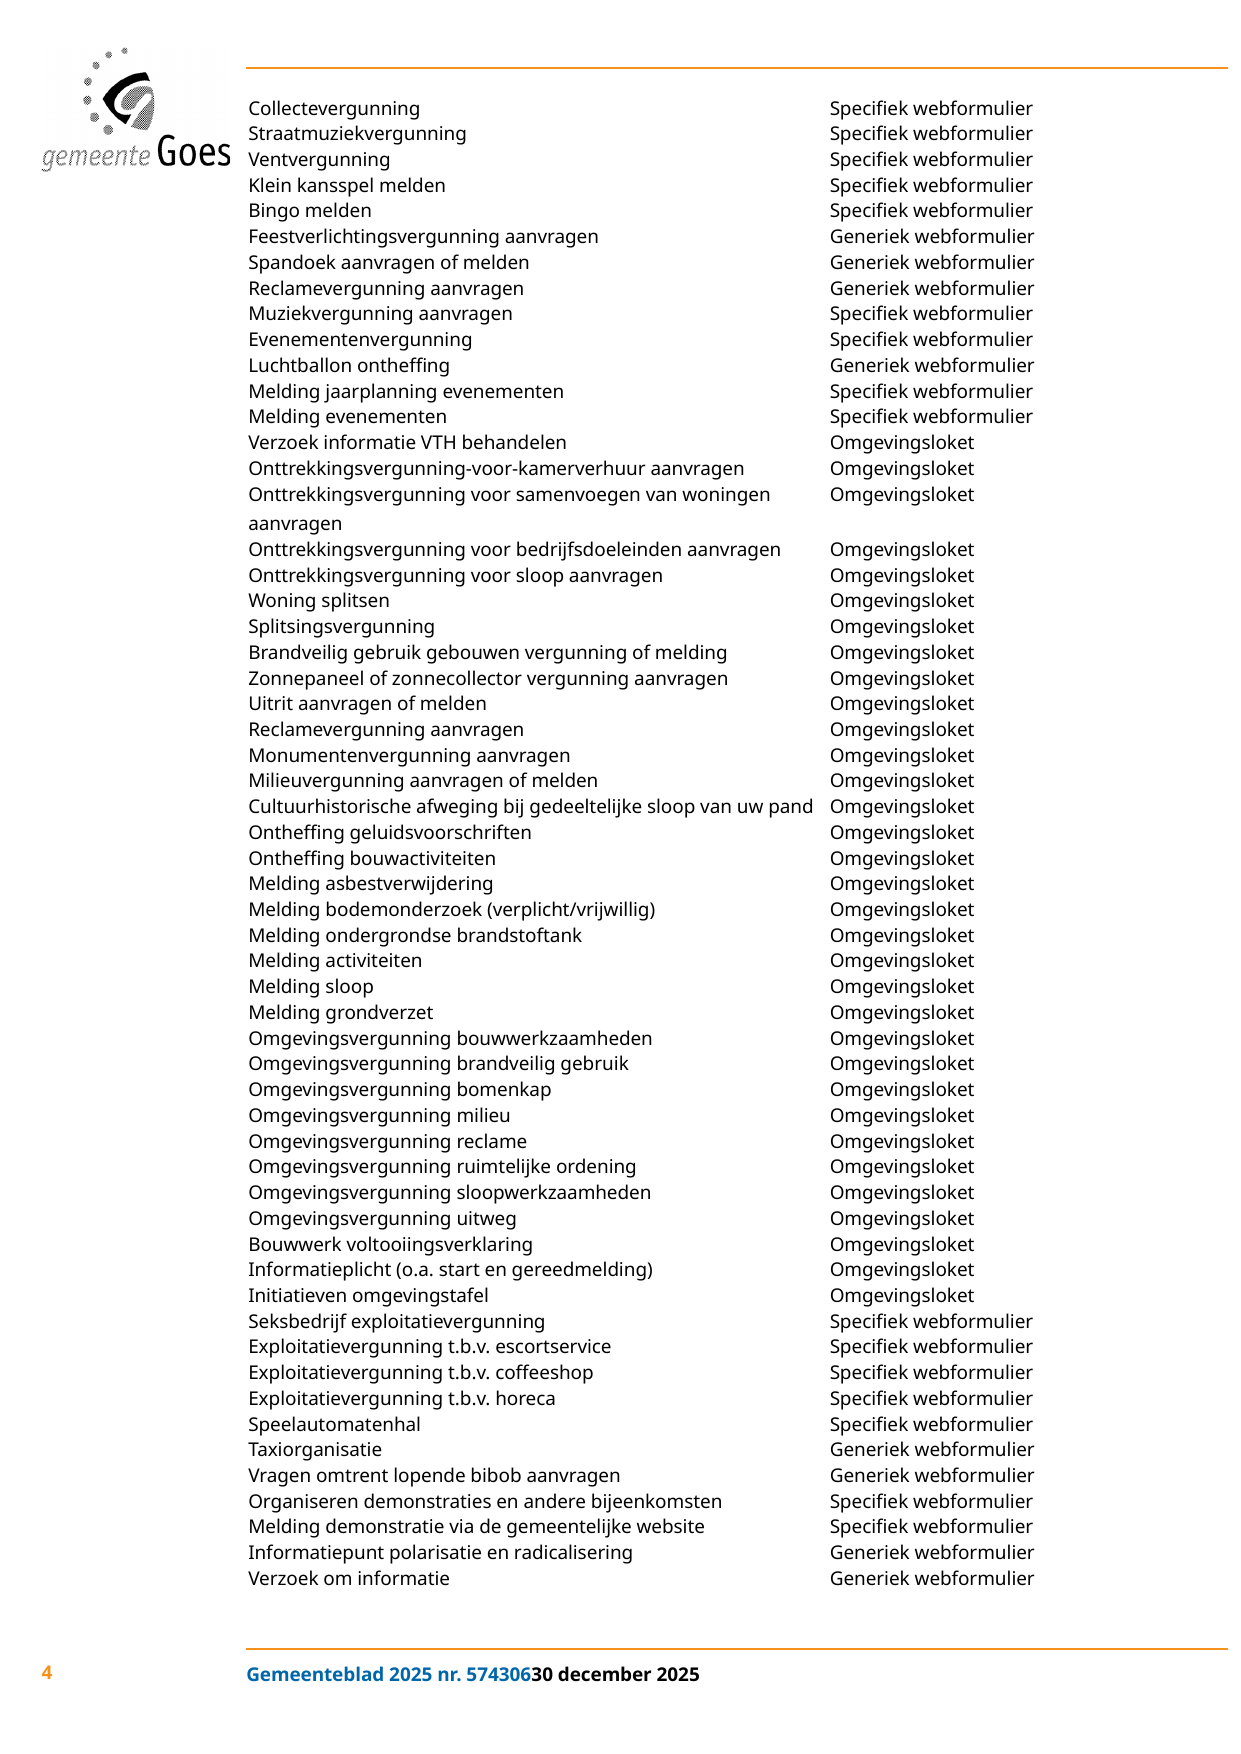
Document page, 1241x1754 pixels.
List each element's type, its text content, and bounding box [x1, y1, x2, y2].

table_cell Omgevingsloket [830, 562, 1152, 587]
table_cell Specifiek webformulier [830, 95, 1152, 121]
table_cell Omgevingsloket [830, 1154, 1152, 1179]
table_cell Generiek webformulier [830, 249, 1152, 275]
table_cell Specifiek webformulier [830, 172, 1152, 198]
table_cell Brandveilig gebruik gebouwen vergunning of melding [248, 639, 829, 665]
table_cell Melding ondergrondse brandstoftank [248, 922, 829, 948]
table_cell Omgevingsloket [830, 1231, 1152, 1256]
table_cell Feestverlichtingsvergunning aanvragen [248, 224, 829, 249]
table_cell Omgevingsvergunning reclame [248, 1128, 829, 1153]
table_cell Reclamevergunning aanvragen [248, 275, 829, 301]
table_cell Omgevingsloket [830, 845, 1152, 871]
table_cell Specifiek webformulier [830, 121, 1152, 146]
table_cell Evenementenvergunning [248, 326, 829, 352]
table_cell Omgevingsloket [830, 974, 1152, 999]
table_cell Onttrekkingsvergunning voor samenvoegen van woningen aanvragen [248, 481, 829, 536]
table_cell Informatieplicht (o.a. start en gereedmelding) [248, 1256, 829, 1282]
table_cell Milieuvergunning aanvragen of melden [248, 768, 829, 793]
table_cell Specifiek webformulier [830, 326, 1152, 352]
table_cell Initiatieven omgevingstafel [248, 1282, 829, 1308]
table_cell Omgevingsloket [830, 716, 1152, 742]
table_cell Omgevingsloket [830, 1025, 1152, 1051]
table_cell Organiseren demonstraties en andere bijeenkomsten [248, 1488, 829, 1514]
table_cell Verzoek informatie VTH behandelen [248, 429, 829, 455]
table_cell Omgevingsvergunning ruimtelijke ordening [248, 1154, 829, 1179]
table_cell Omgevingsloket [830, 1179, 1152, 1205]
table_cell Klein kansspel melden [248, 172, 829, 198]
table_cell Ventvergunning [248, 146, 829, 172]
table_cell Specifiek webformulier [830, 1514, 1152, 1539]
table_cell Specifiek webformulier [830, 1385, 1152, 1411]
table_cell Vragen omtrent lopende bibob aanvragen [248, 1462, 829, 1488]
table_cell Verzoek om informatie [248, 1565, 829, 1591]
table_cell Melding bodemonderzoek (verplicht/vrijwillig) [248, 896, 829, 922]
table_cell Monumentenvergunning aanvragen [248, 742, 829, 768]
table_cell Straatmuziekvergunning [248, 121, 829, 146]
table_cell Specifiek webformulier [830, 1488, 1152, 1514]
table_cell Ontheffing bouwactiviteiten [248, 845, 829, 871]
table_cell Omgevingsloket [830, 429, 1152, 455]
table_cell Omgevingsloket [830, 639, 1152, 665]
table_cell Generiek webformulier [830, 275, 1152, 301]
table_cell Omgevingsloket [830, 1205, 1152, 1231]
table_cell Luchtballon ontheffing [248, 352, 829, 378]
table_cell Ontheffing geluidsvoorschriften [248, 819, 829, 845]
table_cell Generiek webformulier [830, 1437, 1152, 1462]
table_cell Melding activiteiten [248, 948, 829, 973]
table_cell Informatiepunt polarisatie en radicalisering [248, 1540, 829, 1565]
table_cell Specifiek webformulier [830, 146, 1152, 172]
table_cell Omgevingsloket [830, 613, 1152, 639]
table_cell Muziekvergunning aanvragen [248, 301, 829, 326]
table_cell Omgevingsloket [830, 819, 1152, 845]
table_cell Specifiek webformulier [830, 1334, 1152, 1359]
table_cell Melding grondverzet [248, 999, 829, 1025]
table_cell Exploitatievergunning t.b.v. horeca [248, 1385, 829, 1411]
picture [41, 47, 231, 172]
table_cell Onttrekkingsvergunning-voor-kamerverhuur aanvragen [248, 455, 829, 481]
table_cell Melding demonstratie via de gemeentelijke website [248, 1514, 829, 1539]
table_cell Melding jaarplanning evenementen [248, 378, 829, 403]
table_cell Onttrekkingsvergunning voor bedrijfsdoeleinden aanvragen [248, 536, 829, 562]
table_cell Specifiek webformulier [830, 378, 1152, 403]
table_cell Seksbedrijf exploitatievergunning [248, 1308, 829, 1334]
table_cell Omgevingsvergunning bouwwerkzaamheden [248, 1025, 829, 1051]
table_cell Specifiek webformulier [830, 198, 1152, 223]
table_cell Melding evenementen [248, 404, 829, 429]
table_cell Omgevingsloket [830, 871, 1152, 896]
table_cell Omgevingsloket [830, 588, 1152, 613]
table_cell Omgevingsloket [830, 690, 1152, 716]
table_cell Melding sloop [248, 974, 829, 999]
table_cell Omgevingsloket [830, 896, 1152, 922]
table_cell Omgevingsloket [830, 1282, 1152, 1308]
table_cell Melding asbestverwijdering [248, 871, 829, 896]
table_cell Omgevingsloket [830, 481, 1152, 536]
table_cell Generiek webformulier [830, 1462, 1152, 1488]
table_cell Bingo melden [248, 198, 829, 223]
table_cell Reclamevergunning aanvragen [248, 716, 829, 742]
table_cell Spandoek aanvragen of melden [248, 249, 829, 275]
table_cell Omgevingsloket [830, 1128, 1152, 1153]
table_cell Omgevingsvergunning bomenkap [248, 1076, 829, 1102]
table_cell Omgevingsvergunning milieu [248, 1102, 829, 1128]
table_cell Exploitatievergunning t.b.v. escortservice [248, 1334, 829, 1359]
table_cell Omgevingsloket [830, 1076, 1152, 1102]
table_cell Omgevingsloket [830, 1051, 1152, 1076]
table_cell Cultuurhistorische afweging bij gedeeltelijke sloop van uw pand [248, 793, 829, 819]
table_cell Onttrekkingsvergunning voor sloop aanvragen [248, 562, 829, 587]
table_cell Omgevingsloket [830, 793, 1152, 819]
table_cell Specifiek webformulier [830, 1359, 1152, 1385]
table_cell Generiek webformulier [830, 1540, 1152, 1565]
table_cell Specifiek webformulier [830, 301, 1152, 326]
table_cell Speelautomatenhal [248, 1411, 829, 1437]
table_cell Taxiorganisatie [248, 1437, 829, 1462]
table_cell Specifiek webformulier [830, 404, 1152, 429]
table_cell Omgevingsvergunning sloopwerkzaamheden [248, 1179, 829, 1205]
table_cell Uitrit aanvragen of melden [248, 690, 829, 716]
table_cell Zonnepaneel of zonnecollector vergunning aanvragen [248, 665, 829, 690]
table_cell Splitsingsvergunning [248, 613, 829, 639]
table_cell Woning splitsen [248, 588, 829, 613]
table_cell Omgevingsloket [830, 768, 1152, 793]
table_cell Specifiek webformulier [830, 1308, 1152, 1334]
table_cell Omgevingsloket [830, 665, 1152, 690]
table_cell Generiek webformulier [830, 352, 1152, 378]
table_cell Exploitatievergunning t.b.v. coffeeshop [248, 1359, 829, 1385]
table_cell Specifiek webformulier [830, 1411, 1152, 1437]
table_cell Omgevingsloket [830, 999, 1152, 1025]
table_cell Omgevingsvergunning uitweg [248, 1205, 829, 1231]
table_cell Omgevingsvergunning brandveilig gebruik [248, 1051, 829, 1076]
table_cell Omgevingsloket [830, 922, 1152, 948]
table_cell Omgevingsloket [830, 742, 1152, 768]
table_cell Omgevingsloket [830, 1256, 1152, 1282]
table_cell Generiek webformulier [830, 224, 1152, 249]
table_cell Omgevingsloket [830, 1102, 1152, 1128]
table_cell Bouwwerk voltooiingsverklaring [248, 1231, 829, 1256]
table_cell Omgevingsloket [830, 455, 1152, 481]
table_cell Generiek webformulier [830, 1565, 1152, 1591]
table_cell Collectevergunning [248, 95, 829, 121]
table_cell Omgevingsloket [830, 536, 1152, 562]
table_cell Omgevingsloket [830, 948, 1152, 973]
